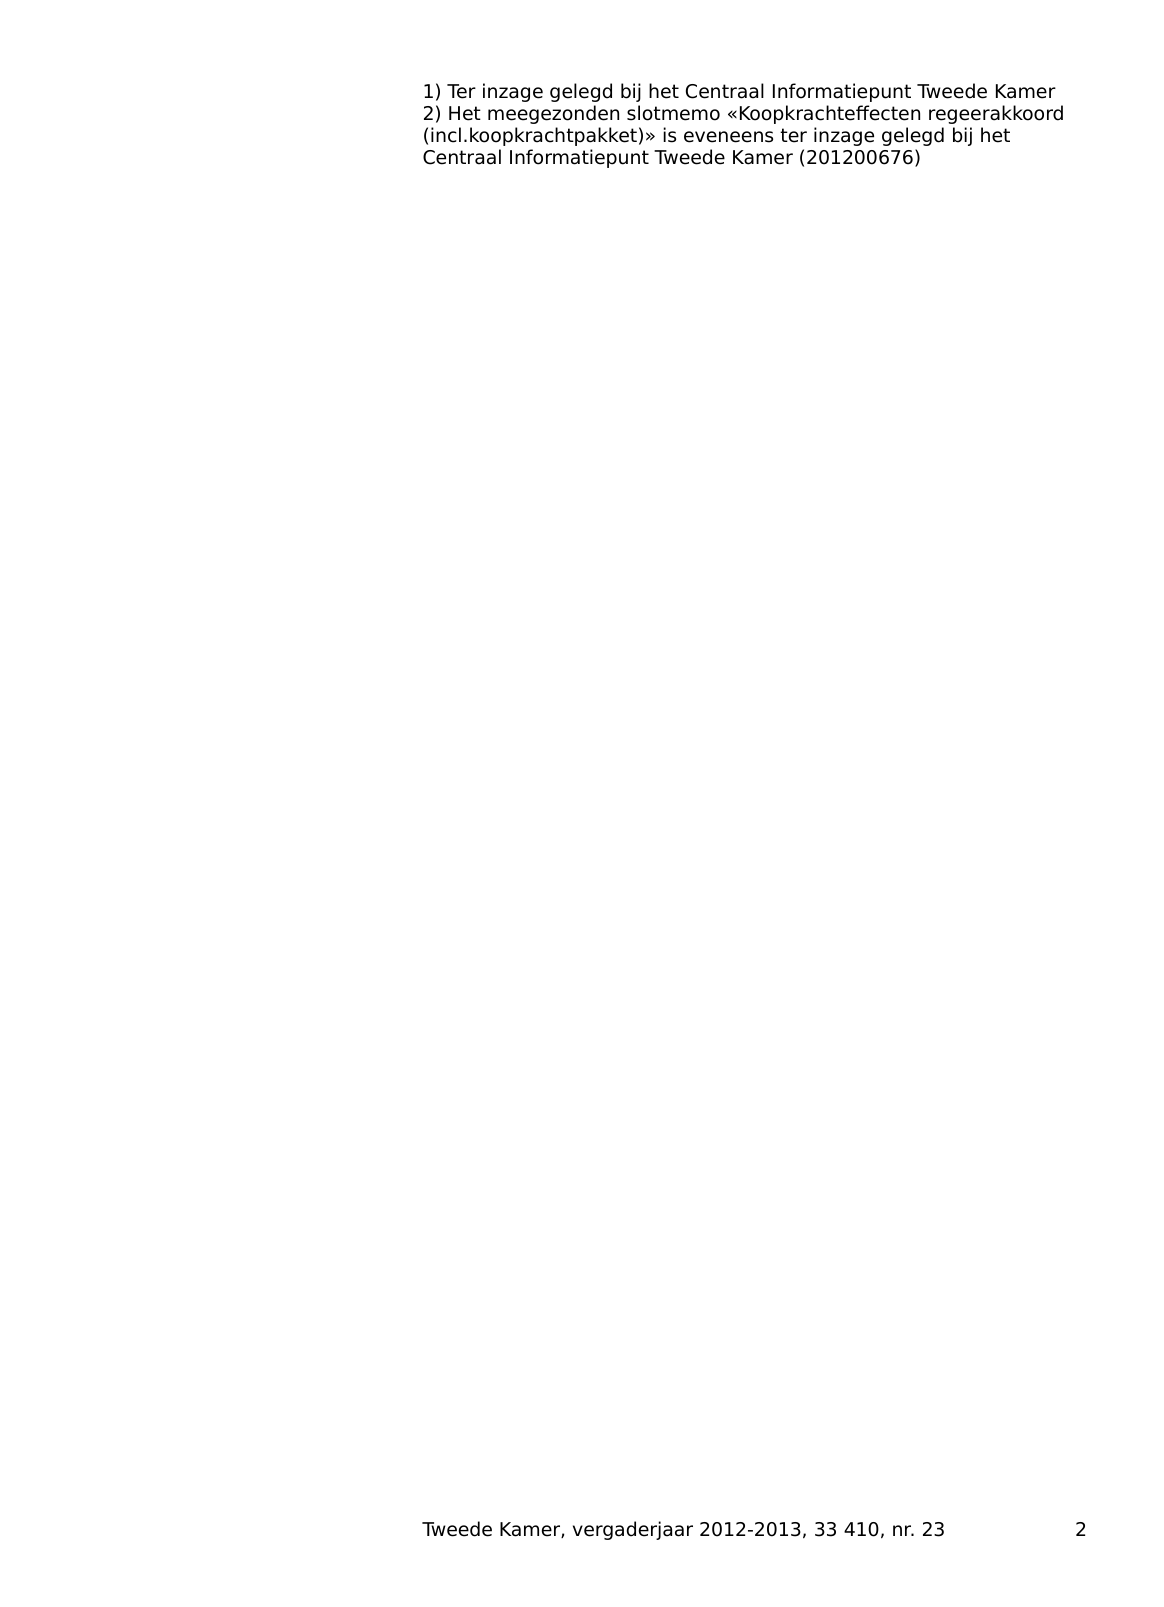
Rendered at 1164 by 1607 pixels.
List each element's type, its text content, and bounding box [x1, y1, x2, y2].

text 1) Ter inzage gelegd bij het Centraal Informatiepunt Tweede Kamer [422, 81, 1087, 103]
text 2) Het meegezonden slotmemo «Koopkrachteffecten regeerakkoord (incl.koopkrachtpakket)» is eveneens ter inzage gelegd bij het Centraal Informatiepunt Tweede Kamer (201200676) [422, 103, 1087, 169]
